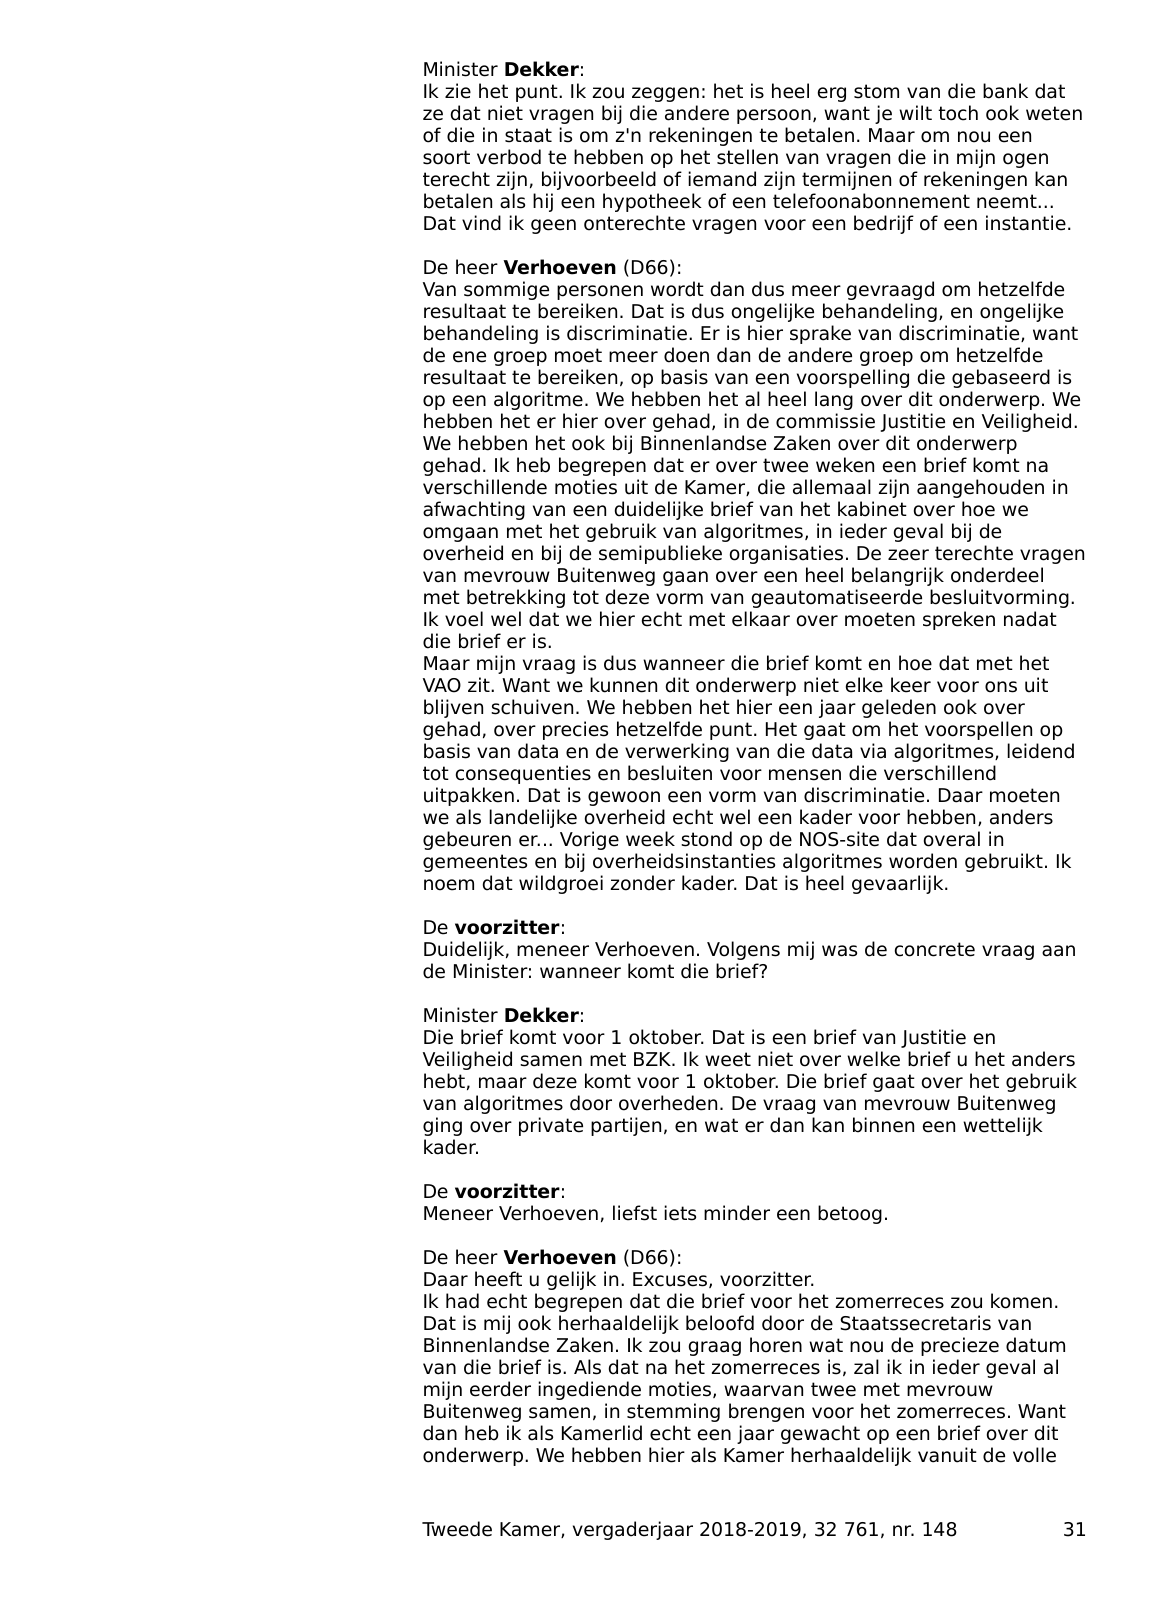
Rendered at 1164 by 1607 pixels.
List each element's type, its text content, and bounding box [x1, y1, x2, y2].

text De voorzitter: [422, 917, 1087, 939]
text Duidelijk, meneer Verhoeven. Volgens mij was de concrete vraag aan de Minister: wanneer komt die brief? [422, 939, 1087, 983]
text De heer Verhoeven (D66): [422, 1247, 1087, 1269]
text Maar mijn vraag is dus wanneer die brief komt en hoe dat met het VAO zit. Want we kunnen dit onderwerp niet elke keer voor ons uit blijven schuiven. We hebben het hier een jaar geleden ook over gehad, over precies hetzelfde punt. Het gaat om het voorspellen op basis van data en de verwerking van die data via algoritmes, leidend tot consequenties en besluiten voor mensen die verschillend uitpakken. Dat is gewoon een vorm van discriminatie. Daar moeten we als landelijke overheid echt wel een kader voor hebben, anders gebeuren er... Vorige week stond op de NOS-site dat overal in gemeentes en bij overheidsinstanties algoritmes worden gebruikt. Ik noem dat wildgroei zonder kader. Dat is heel gevaarlijk. [422, 653, 1087, 894]
text De heer Verhoeven (D66): [422, 257, 1087, 279]
text Minister Dekker: [422, 1005, 1087, 1027]
text Ik zie het punt. Ik zou zeggen: het is heel erg stom van die bank dat ze dat niet vragen bij die andere persoon, want je wilt toch ook weten of die in staat is om z'n rekeningen te betalen. Maar om nou een soort verbod te hebben op het stellen van vragen die in mijn ogen terecht zijn, bijvoorbeeld of iemand zijn termijnen of rekeningen kan betalen als hij een hypotheek of een telefoonabonnement neemt... Dat vind ik geen onterechte vragen voor een bedrijf of een instantie. [422, 81, 1087, 235]
text Van sommige personen wordt dan dus meer gevraagd om hetzelfde resultaat te bereiken. Dat is dus ongelijke behandeling, en ongelijke behandeling is discriminatie. Er is hier sprake van discriminatie, want de ene groep moet meer doen dan de andere groep om hetzelfde resultaat te bereiken, op basis van een voorspelling die gebaseerd is op een algoritme. We hebben het al heel lang over dit onderwerp. We hebben het er hier over gehad, in de commissie Justitie en Veiligheid. We hebben het ook bij Binnenlandse Zaken over dit onderwerp gehad. Ik heb begrepen dat er over twee weken een brief komt na verschillende moties uit de Kamer, die allemaal zijn aangehouden in afwachting van een duidelijke brief van het kabinet over hoe we omgaan met het gebruik van algoritmes, in ieder geval bij de overheid en bij de semipublieke organisaties. De zeer terechte vragen van mevrouw Buitenweg gaan over een heel belangrijk onderdeel met betrekking tot deze vorm van geautomatiseerde besluitvorming. Ik voel wel dat we hier echt met elkaar over moeten spreken nadat die brief er is. [422, 279, 1087, 653]
text De voorzitter: [422, 1181, 1087, 1203]
text Die brief komt voor 1 oktober. Dat is een brief van Justitie en Veiligheid samen met BZK. Ik weet niet over welke brief u het anders hebt, maar deze komt voor 1 oktober. Die brief gaat over het gebruik van algoritmes door overheden. De vraag van mevrouw Buitenweg ging over private partijen, en wat er dan kan binnen een wettelijk kader. [422, 1027, 1087, 1159]
text Ik had echt begrepen dat die brief voor het zomerreces zou komen. Dat is mij ook herhaaldelijk beloofd door de Staatssecretaris van Binnenlandse Zaken. Ik zou graag horen wat nou de precieze datum van die brief is. Als dat na het zomerreces is, zal ik in ieder geval al mijn eerder ingediende moties, waarvan twee met mevrouw Buitenweg samen, in stemming brengen voor het zomerreces. Want dan heb ik als Kamerlid echt een jaar gewacht op een brief over dit onderwerp. We hebben hier als Kamer herhaaldelijk vanuit de volle [422, 1291, 1087, 1467]
text Meneer Verhoeven, liefst iets minder een betoog. [422, 1203, 1087, 1225]
text Daar heeft u gelijk in. Excuses, voorzitter. [422, 1269, 1087, 1291]
text Minister Dekker: [422, 59, 1087, 81]
